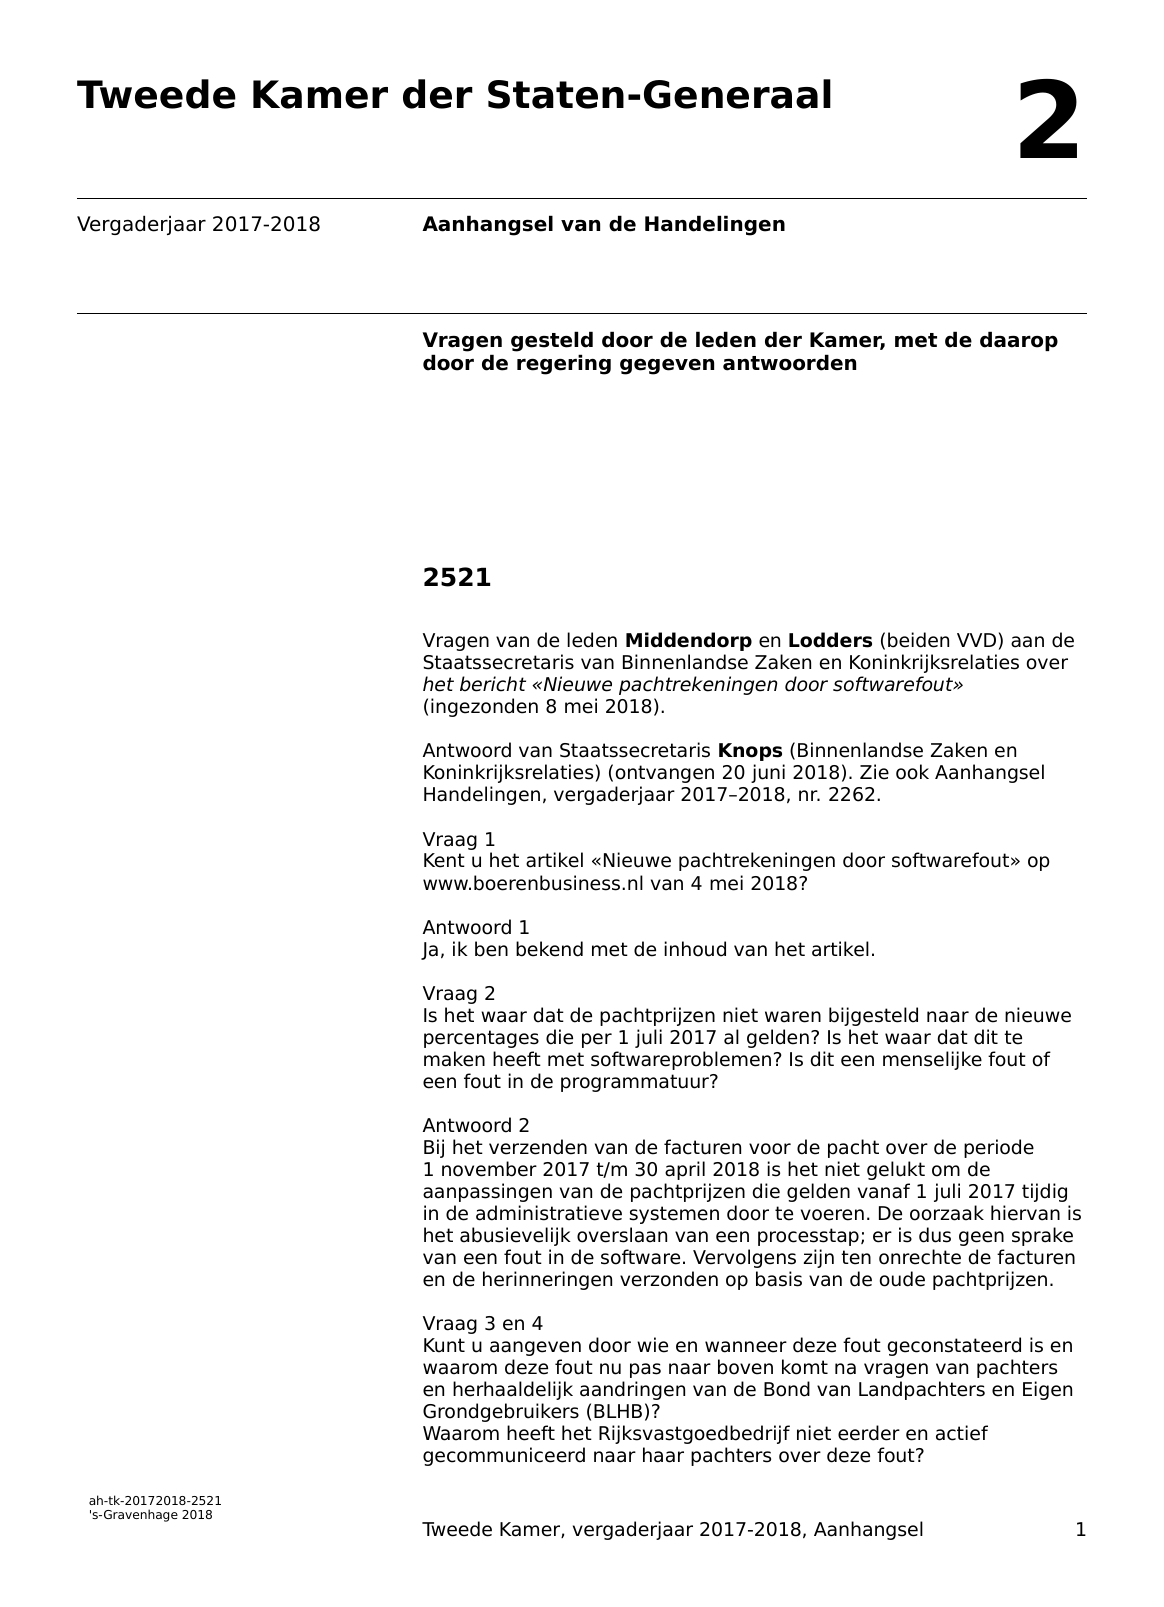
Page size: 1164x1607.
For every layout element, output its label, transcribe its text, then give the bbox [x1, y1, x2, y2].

text Vraag 3 en 4 [422, 1313, 1087, 1335]
text Is het waar dat de pachtprijzen niet waren bijgesteld naar de nieuwe percentages die per 1 juli 2017 al gelden? Is het waar dat dit te maken heeft met softwareproblemen? Is dit een menselijke fout of een fout in de programmatuur? [422, 1005, 1087, 1093]
text Antwoord van Staatssecretaris Knops (Binnenlandse Zaken en Koninkrijksrelaties) (ontvangen 20 juni 2018). Zie ook Aanhangsel Handelingen, vergaderjaar 2017–2018, nr. 2262. [422, 740, 1087, 806]
text Waarom heeft het Rijksvastgoedbedrijf niet eerder en actief gecommuniceerd naar haar pachters over deze fout? [422, 1423, 1087, 1467]
table_cell [77, 314, 422, 375]
text 's-Gravenhage 2018 [88, 1508, 323, 1522]
text 2521 [422, 563, 1087, 592]
table_cell Vergaderjaar 2017-2018 [77, 199, 422, 313]
text Bij het verzenden van de facturen voor de pacht over de periode 1 november 2017 t/m 30 april 2018 is het niet gelukt om de aanpassingen van de pachtprijzen die gelden vanaf 1 juli 2017 tijdig in de administratieve systemen door te voeren. De oorzaak hiervan is het abusievelijk overslaan van een processtap; er is dus geen sprake van een fout in de software. Vervolgens zijn ten onrechte de facturen en de herinneringen verzonden op basis van de oude pachtprijzen. [422, 1137, 1087, 1291]
text Ja, ik ben bekend met de inhoud van het artikel. [422, 938, 1087, 961]
text Vragen van de leden Middendorp en Lodders (beiden VVD) aan de Staatssecretaris van Binnenlandse Zaken en Koninkrijksrelaties over het bericht «Nieuwe pachtrekeningen door softwarefout» (ingezonden 8 mei 2018). [422, 630, 1087, 718]
table_cell Aanhangsel van de Handelingen [422, 199, 1087, 313]
text Kunt u aangeven door wie en wanneer deze fout geconstateerd is en waarom deze fout nu pas naar boven komt na vragen van pachters en herhaaldelijk aandringen van de Bond van Landpachters en Eigen Grondgebruikers (BLHB)? [422, 1335, 1087, 1423]
text ah-tk-20172018-2521 [88, 1494, 323, 1508]
text Antwoord 2 [422, 1115, 1087, 1137]
text Antwoord 1 [422, 917, 1087, 938]
table_header Tweede Kamer der Staten-Generaal [77, 59, 886, 198]
table_cell Vragen gesteld door de leden der Kamer, met de daarop door de regering gegeven antwoorden [422, 314, 1087, 375]
text Kent u het artikel «Nieuwe pachtrekeningen door softwarefout» op www.boerenbusiness.nl van 4 mei 2018? [422, 850, 1087, 894]
text Vraag 2 [422, 983, 1087, 1005]
text Vraag 1 [422, 828, 1087, 850]
table_header 2 [886, 59, 1087, 198]
